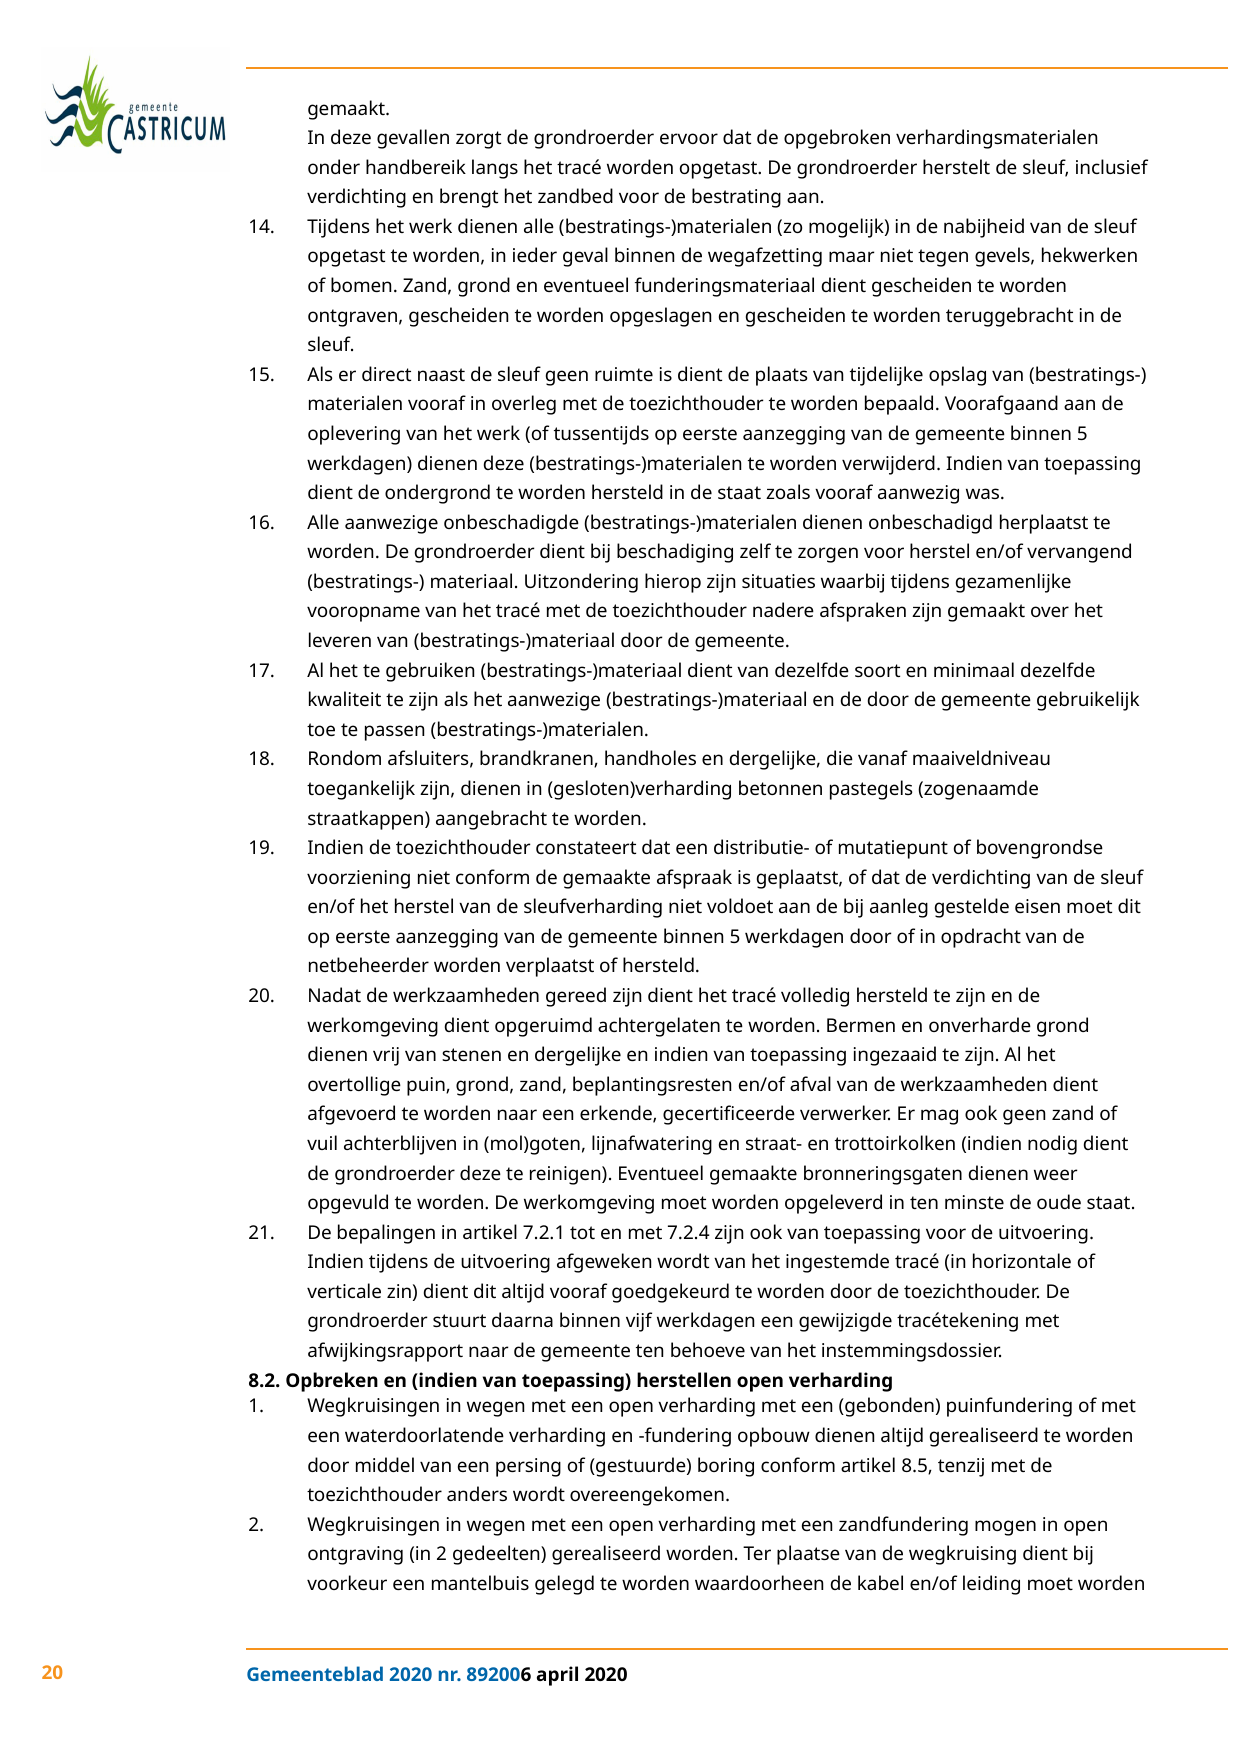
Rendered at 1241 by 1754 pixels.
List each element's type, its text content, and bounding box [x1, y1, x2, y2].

list In deze gevallen zorgt de grondroerder ervoor dat de opgebroken verhardingsmaterialen onder handbereik langs het tracé worden opgetast. De grondroerder herstelt de sleuf, inclusief verdichting en brengt het zandbed voor de bestrating aan. [248, 124, 1152, 209]
picture [41, 47, 231, 172]
list Alle aanwezige onbeschadigde (bestratings-)materialen dienen onbeschadigd herplaatst te worden. De grondroerder dient bij beschadiging zelf te zorgen voor herstel en/of vervangend (bestratings-) materiaal. Uitzondering hierop zijn situaties waarbij tijdens gezamenlijke vooropname van het tracé met de toezichthouder nadere afspraken zijn gemaakt over het leveren van (bestratings-)materiaal door de gemeente. [248, 509, 1152, 653]
list gemaakt. [248, 95, 1152, 121]
list Al het te gebruiken (bestratings-)materiaal dient van dezelfde soort en minimaal dezelfde kwaliteit te zijn als het aanwezige (bestratings-)materiaal en de door de gemeente gebruikelijk toe te passen (bestratings-)materialen. [248, 657, 1152, 742]
list Nadat de werkzaamheden gereed zijn dient het tracé volledig hersteld te zijn en de werkomgeving dient opgeruimd achtergelaten te worden. Bermen en onverharde grond dienen vrij van stenen en dergelijke en indien van toepassing ingezaaid te zijn. Al het overtollige puin, grond, zand, beplantingsresten en/of afval van de werkzaamheden dient afgevoerd te worden naar een erkende, gecertificeerde verwerker. Er mag ook geen zand of vuil achterblijven in (mol)goten, lijnafwatering en straat- en trottoirkolken (indien nodig dient de grondroerder deze te reinigen). Eventueel gemaakte bronneringsgaten dienen weer opgevuld te worden. De werkomgeving moet worden opgeleverd in ten minste de oude staat. [248, 982, 1152, 1215]
text 8.2. Opbreken en (indien van toepassing) herstellen open verharding [248, 1367, 1152, 1393]
list Wegkruisingen in wegen met een open verharding met een zandfundering mogen in open ontgraving (in 2 gedeelten) gerealiseerd worden. Ter plaatse van de wegkruising dient bij voorkeur een mantelbuis gelegd te worden waardoorheen de kabel en/of leiding moet worden [248, 1511, 1152, 1596]
list Wegkruisingen in wegen met een open verharding met een (gebonden) puinfundering of met een waterdoorlatende verharding en -fundering opbouw dienen altijd gerealiseerd te worden door middel van een persing of (gestuurde) boring conform artikel 8.5, tenzij met de toezichthouder anders wordt overeengekomen. [248, 1393, 1152, 1507]
list De bepalingen in artikel 7.2.1 tot en met 7.2.4 zijn ook van toepassing voor de uitvoering. Indien tijdens de uitvoering afgeweken wordt van het ingestemde tracé (in horizontale of verticale zin) dient dit altijd vooraf goedgekeurd te worden door de toezichthouder. De grondroerder stuurt daarna binnen vijf werkdagen een gewijzigde tracétekening met afwijkingsrapport naar de gemeente ten behoeve van het instemmingsdossier. [248, 1219, 1152, 1363]
list Als er direct naast de sleuf geen ruimte is dient de plaats van tijdelijke opslag van (bestratings-) materialen vooraf in overleg met de toezichthouder te worden bepaald. Voorafgaand aan de oplevering van het werk (of tussentijds op eerste aanzegging van de gemeente binnen 5 werkdagen) dienen deze (bestratings-)materialen te worden verwijderd. Indien van toepassing dient de ondergrond te worden hersteld in de staat zoals vooraf aanwezig was. [248, 361, 1152, 505]
list Rondom afsluiters, brandkranen, handholes en dergelijke, die vanaf maaiveldniveau toegankelijk zijn, dienen in (gesloten)verharding betonnen pastegels (zogenaamde straatkappen) aangebracht te worden. [248, 746, 1152, 831]
list Indien de toezichthouder constateert dat een distributie- of mutatiepunt of bovengrondse voorziening niet conform de gemaakte afspraak is geplaatst, of dat de verdichting van de sleuf en/of het herstel van de sleufverharding niet voldoet aan de bij aanleg gestelde eisen moet dit op eerste aanzegging van de gemeente binnen 5 werkdagen door of in opdracht van de netbeheerder worden verplaatst of hersteld. [248, 834, 1152, 978]
list Tijdens het werk dienen alle (bestratings-)materialen (zo mogelijk) in de nabijheid van de sleuf opgetast te worden, in ieder geval binnen de wegafzetting maar niet tegen gevels, hekwerken of bomen. Zand, grond en eventueel funderingsmateriaal dient gescheiden te worden ontgraven, gescheiden te worden opgeslagen en gescheiden te worden teruggebracht in de sleuf. [248, 213, 1152, 357]
